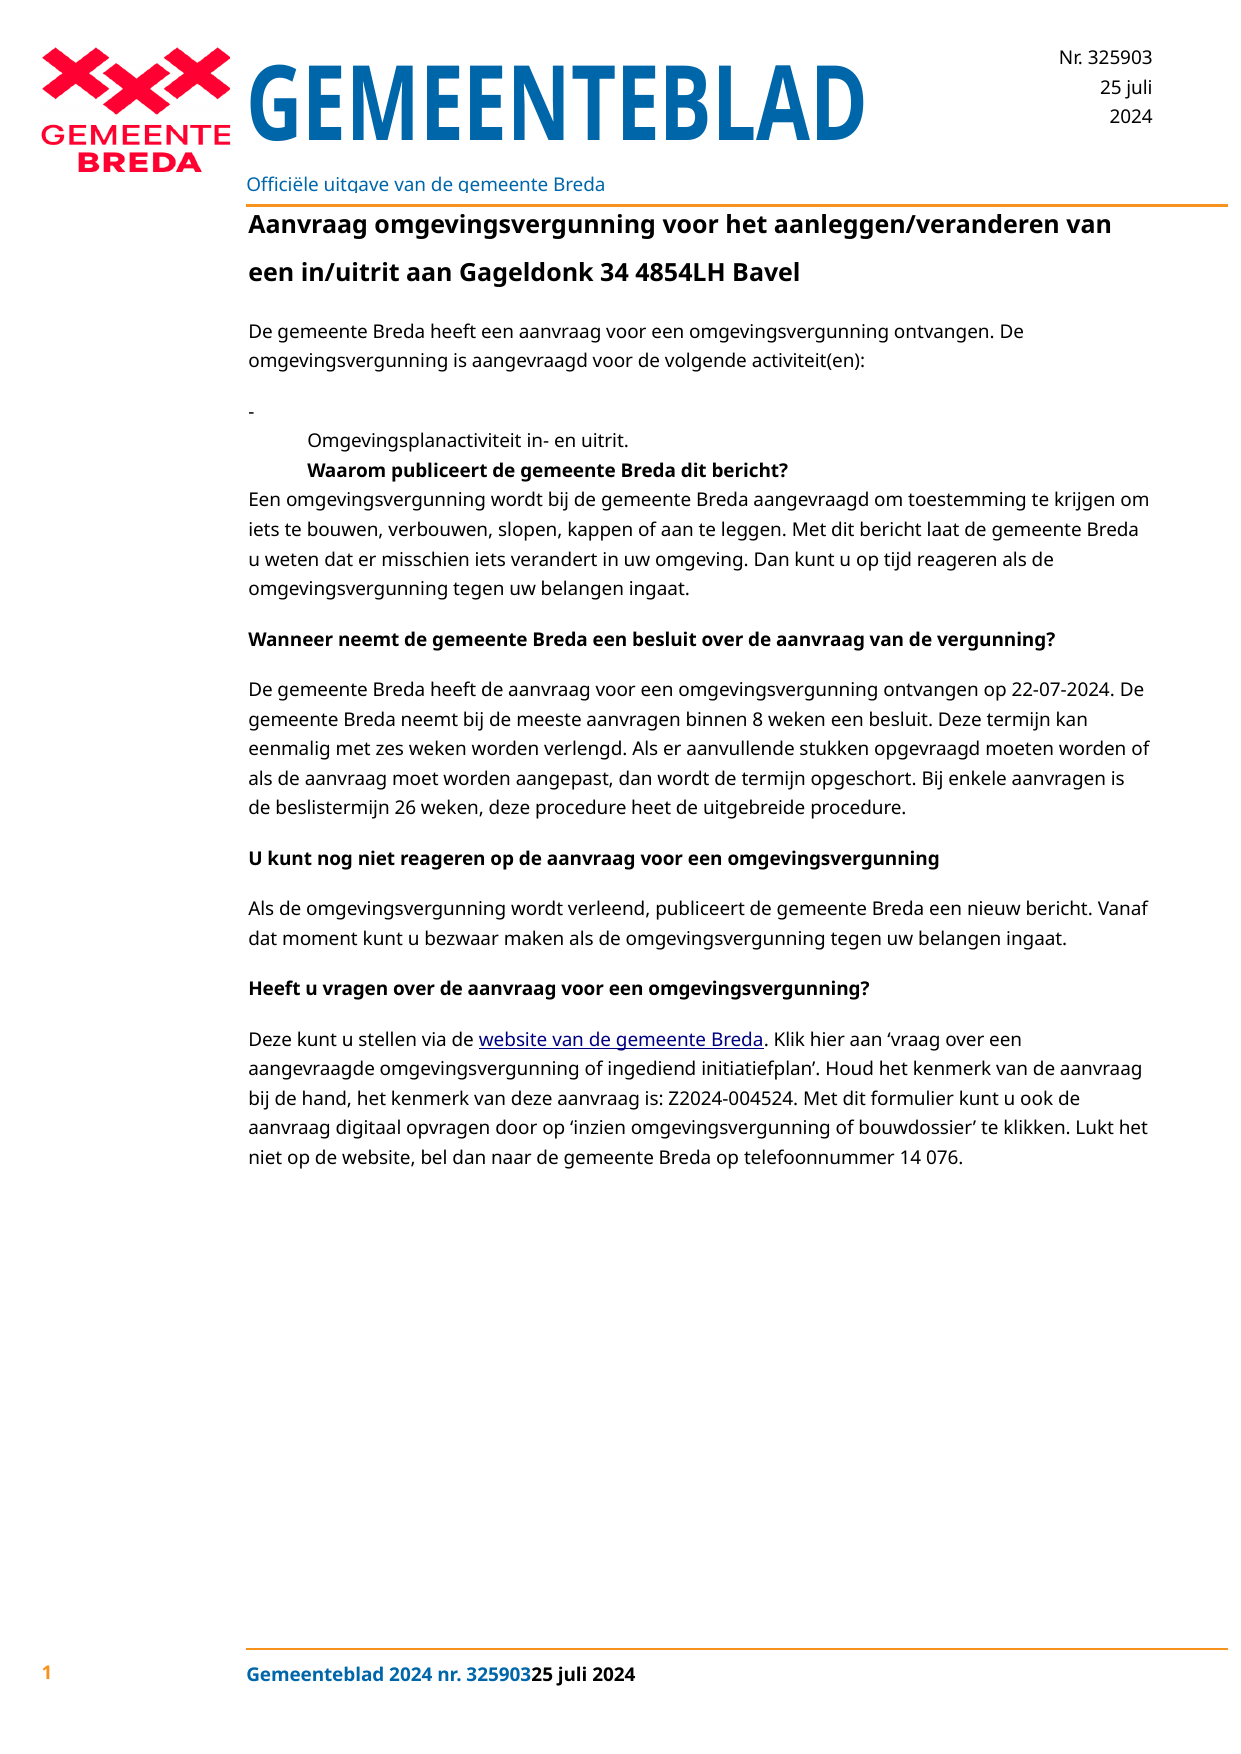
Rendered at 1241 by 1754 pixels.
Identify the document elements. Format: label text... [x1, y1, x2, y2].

list Omgevingsplanactiviteit in- en uitrit. [248, 427, 1152, 453]
text Heeft u vragen over de aanvraag voor een omgevingsvergunning? [248, 975, 1152, 1001]
text U kunt nog niet reageren op de aanvraag voor een omgevingsvergunning [248, 845, 1152, 871]
text De gemeente Breda heeft de aanvraag voor een omgevingsvergunning ontvangen op 22-07-2024. De gemeente Breda neemt bij de meeste aanvragen binnen 8 weken een besluit. Deze termijn kan eenmalig met zes weken worden verlengd. Als er aanvullende stukken opgevraagd moeten worden of als de aanvraag moet worden aangepast, dan wordt de termijn opgeschort. Bij enkele aanvragen is de beslistermijn 26 weken, deze procedure heet de uitgebreide procedure. [248, 676, 1152, 820]
text Aanvraag omgevingsvergunning voor het aanleggen/veranderen van een in/uitrit aan Gageldonk 34 4854LH Bavel [248, 207, 1152, 288]
list Waarom publiceert de gemeente Breda dit bericht? [248, 457, 1152, 483]
text Deze kunt u stellen via de website van de gemeente Breda. Klik hier aan ‘vraag over een aangevraagde omgevingsvergunning of ingediend initiatiefplan’. Houd het kenmerk van de aanvraag bij de hand, het kenmerk van deze aanvraag is: Z2024-004524. Met dit formulier kunt u ook de aanvraag digitaal opvragen door op ‘inzien omgevingsvergunning of bouwdossier’ te klikken. Lukt het niet op de website, bel dan naar de gemeente Breda op telefoonnummer 14 076. [248, 1026, 1152, 1170]
picture [41, 47, 231, 172]
text Als de omgevingsvergunning wordt verleend, publiceert de gemeente Breda een nieuw bericht. Vanaf dat moment kunt u bezwaar maken als de omgevingsvergunning tegen uw belangen ingaat. [248, 895, 1152, 951]
text Een omgevingsvergunning wordt bij de gemeente Breda aangevraagd om toestemming te krijgen om iets te bouwen, verbouwen, slopen, kappen of aan te leggen. Met dit bericht laat de gemeente Breda u weten dat er misschien iets verandert in uw omgeving. Dan kunt u op tijd reageren als de omgevingsvergunning tegen uw belangen ingaat. [248, 487, 1152, 601]
text Wanneer neemt de gemeente Breda een besluit over de aanvraag van de vergunning? [248, 626, 1152, 652]
text De gemeente Breda heeft een aanvraag voor een omgevingsvergunning ontvangen. De omgevingsvergunning is aangevraagd voor de volgende activiteit(en): [248, 318, 1152, 373]
